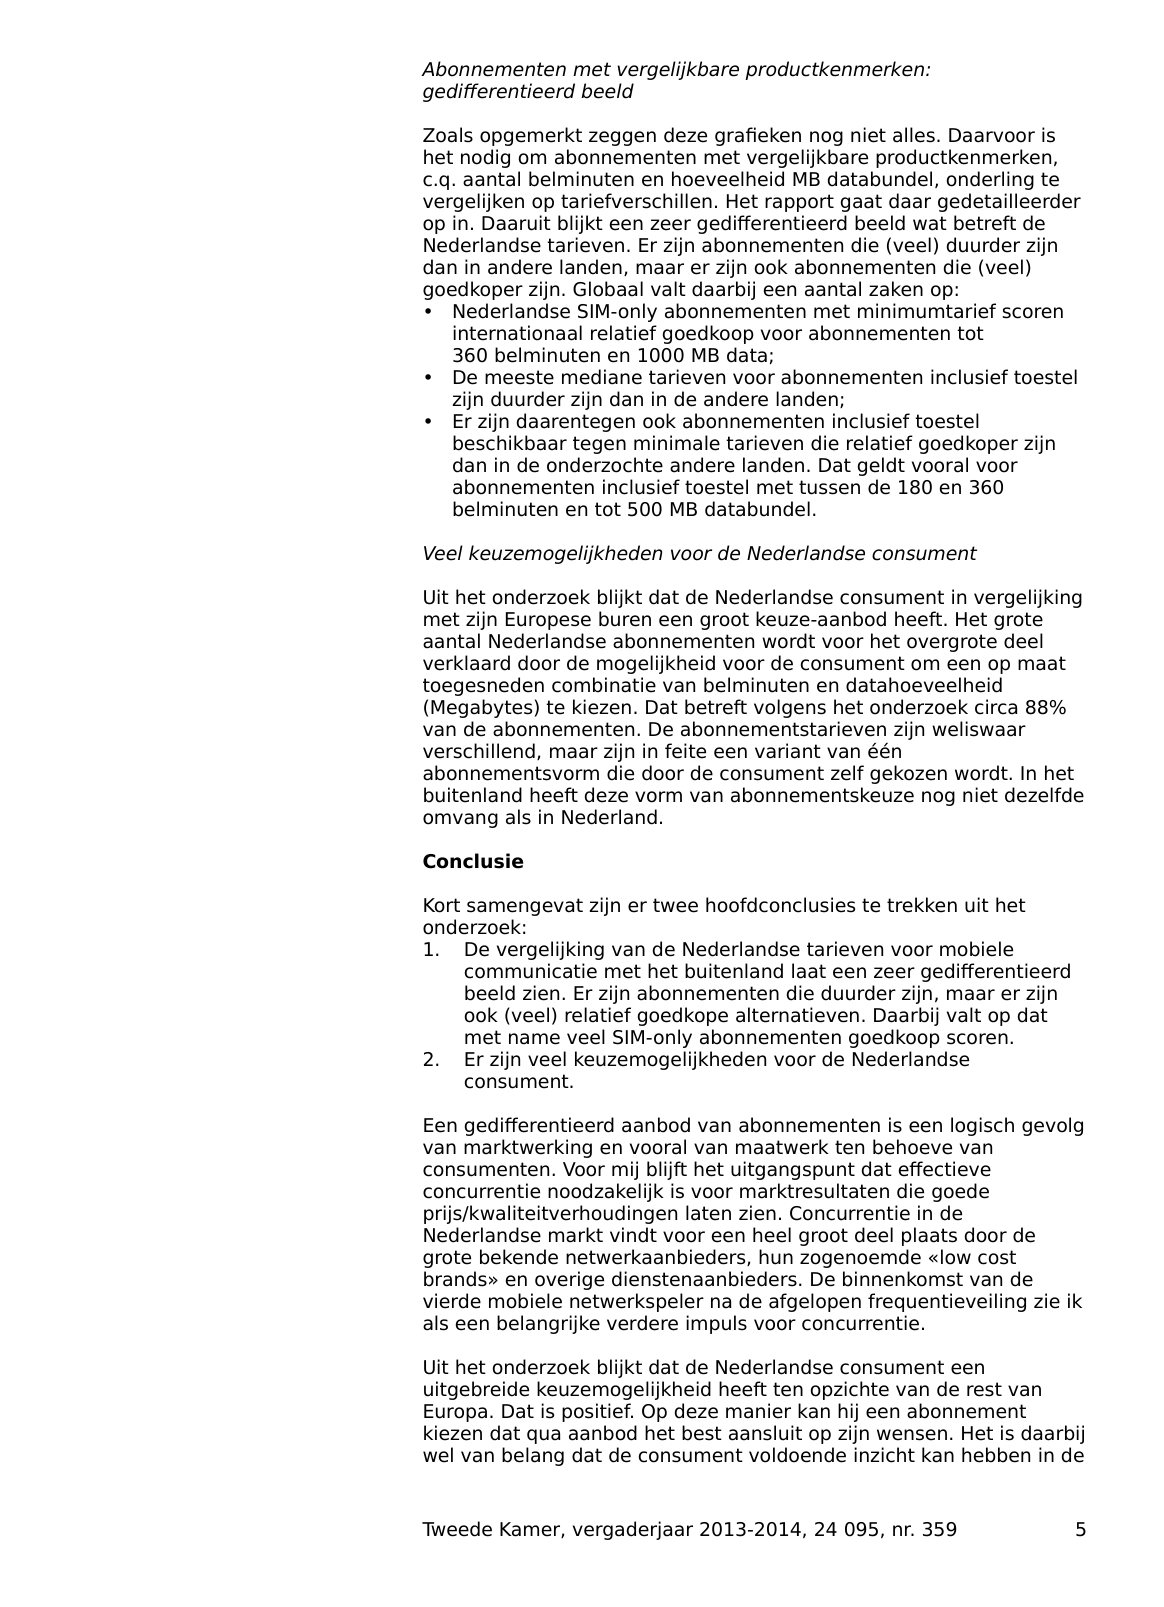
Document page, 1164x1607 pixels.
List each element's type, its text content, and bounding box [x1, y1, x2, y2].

text Een gedifferentieerd aanbod van abonnementen is een logisch gevolg van marktwerking en vooral van maatwerk ten behoeve van consumenten. Voor mij blijft het uitgangspunt dat effectieve concurrentie noodzakelijk is voor marktresultaten die goede prijs/kwaliteitverhoudingen laten zien. Concurrentie in de Nederlandse markt vindt voor een heel groot deel plaats door de grote bekende netwerkaanbieders, hun zogenoemde «low cost brands» en overige dienstenaanbieders. De binnenkomst van de vierde mobiele netwerkspeler na de afgelopen frequentieveiling zie ik als een belangrijke verdere impuls voor concurrentie. [422, 1115, 1087, 1335]
text Uit het onderzoek blijkt dat de Nederlandse consument in vergelijking met zijn Europese buren een groot keuze-aanbod heeft. Het grote aantal Nederlandse abonnementen wordt voor het overgrote deel verklaard door de mogelijkheid voor de consument om een op maat toegesneden combinatie van belminuten en datahoeveelheid (Megabytes) te kiezen. Dat betreft volgens het onderzoek circa 88% van de abonnementen. De abonnementstarieven zijn weliswaar verschillend, maar zijn in feite een variant van één abonnementsvorm die door de consument zelf gekozen wordt. In het buitenland heeft deze vorm van abonnementskeuze nog niet dezelfde omvang als in Nederland. [422, 587, 1087, 829]
subtitle Conclusie [422, 851, 1087, 873]
subtitle Veel keuzemogelijkheden voor de Nederlandse consument [422, 543, 1087, 565]
text Uit het onderzoek blijkt dat de Nederlandse consument een uitgebreide keuzemogelijkheid heeft ten opzichte van de rest van Europa. Dat is positief. Op deze manier kan hij een abonnement kiezen dat qua aanbod het best aansluit op zijn wensen. Het is daarbij wel van belang dat de consument voldoende inzicht kan hebben in de [422, 1357, 1087, 1467]
text Kort samengevat zijn er twee hoofdconclusies te trekken uit het onderzoek: [422, 895, 1087, 939]
text • De meeste mediane tarieven voor abonnementen inclusief toestel zijn duurder zijn dan in de andere landen; [422, 367, 1087, 411]
text • Er zijn daarentegen ook abonnementen inclusief toestel beschikbaar tegen minimale tarieven die relatief goedkoper zijn dan in de onderzochte andere landen. Dat geldt vooral voor abonnementen inclusief toestel met tussen de 180 en 360 belminuten en tot 500 MB databundel. [422, 411, 1087, 521]
text 1. De vergelijking van de Nederlandse tarieven voor mobiele communicatie met het buitenland laat een zeer gedifferentieerd beeld zien. Er zijn abonnementen die duurder zijn, maar er zijn ook (veel) relatief goedkope alternatieven. Daarbij valt op dat met name veel SIM-only abonnementen goedkoop scoren. [422, 939, 1087, 1049]
text • Nederlandse SIM-only abonnementen met minimumtarief scoren internationaal relatief goedkoop voor abonnementen tot 360 belminuten en 1000 MB data; [422, 301, 1087, 367]
text 2. Er zijn veel keuzemogelijkheden voor de Nederlandse consument. [422, 1049, 1087, 1093]
text Zoals opgemerkt zeggen deze grafieken nog niet alles. Daarvoor is het nodig om abonnementen met vergelijkbare productkenmerken, c.q. aantal belminuten en hoeveelheid MB databundel, onderling te vergelijken op tariefverschillen. Het rapport gaat daar gedetailleerder op in. Daaruit blijkt een zeer gedifferentieerd beeld wat betreft de Nederlandse tarieven. Er zijn abonnementen die (veel) duurder zijn dan in andere landen, maar er zijn ook abonnementen die (veel) goedkoper zijn. Globaal valt daarbij een aantal zaken op: [422, 125, 1087, 301]
subtitle Abonnementen met vergelijkbare productkenmerken: gedifferentieerd beeld [422, 59, 1087, 103]
